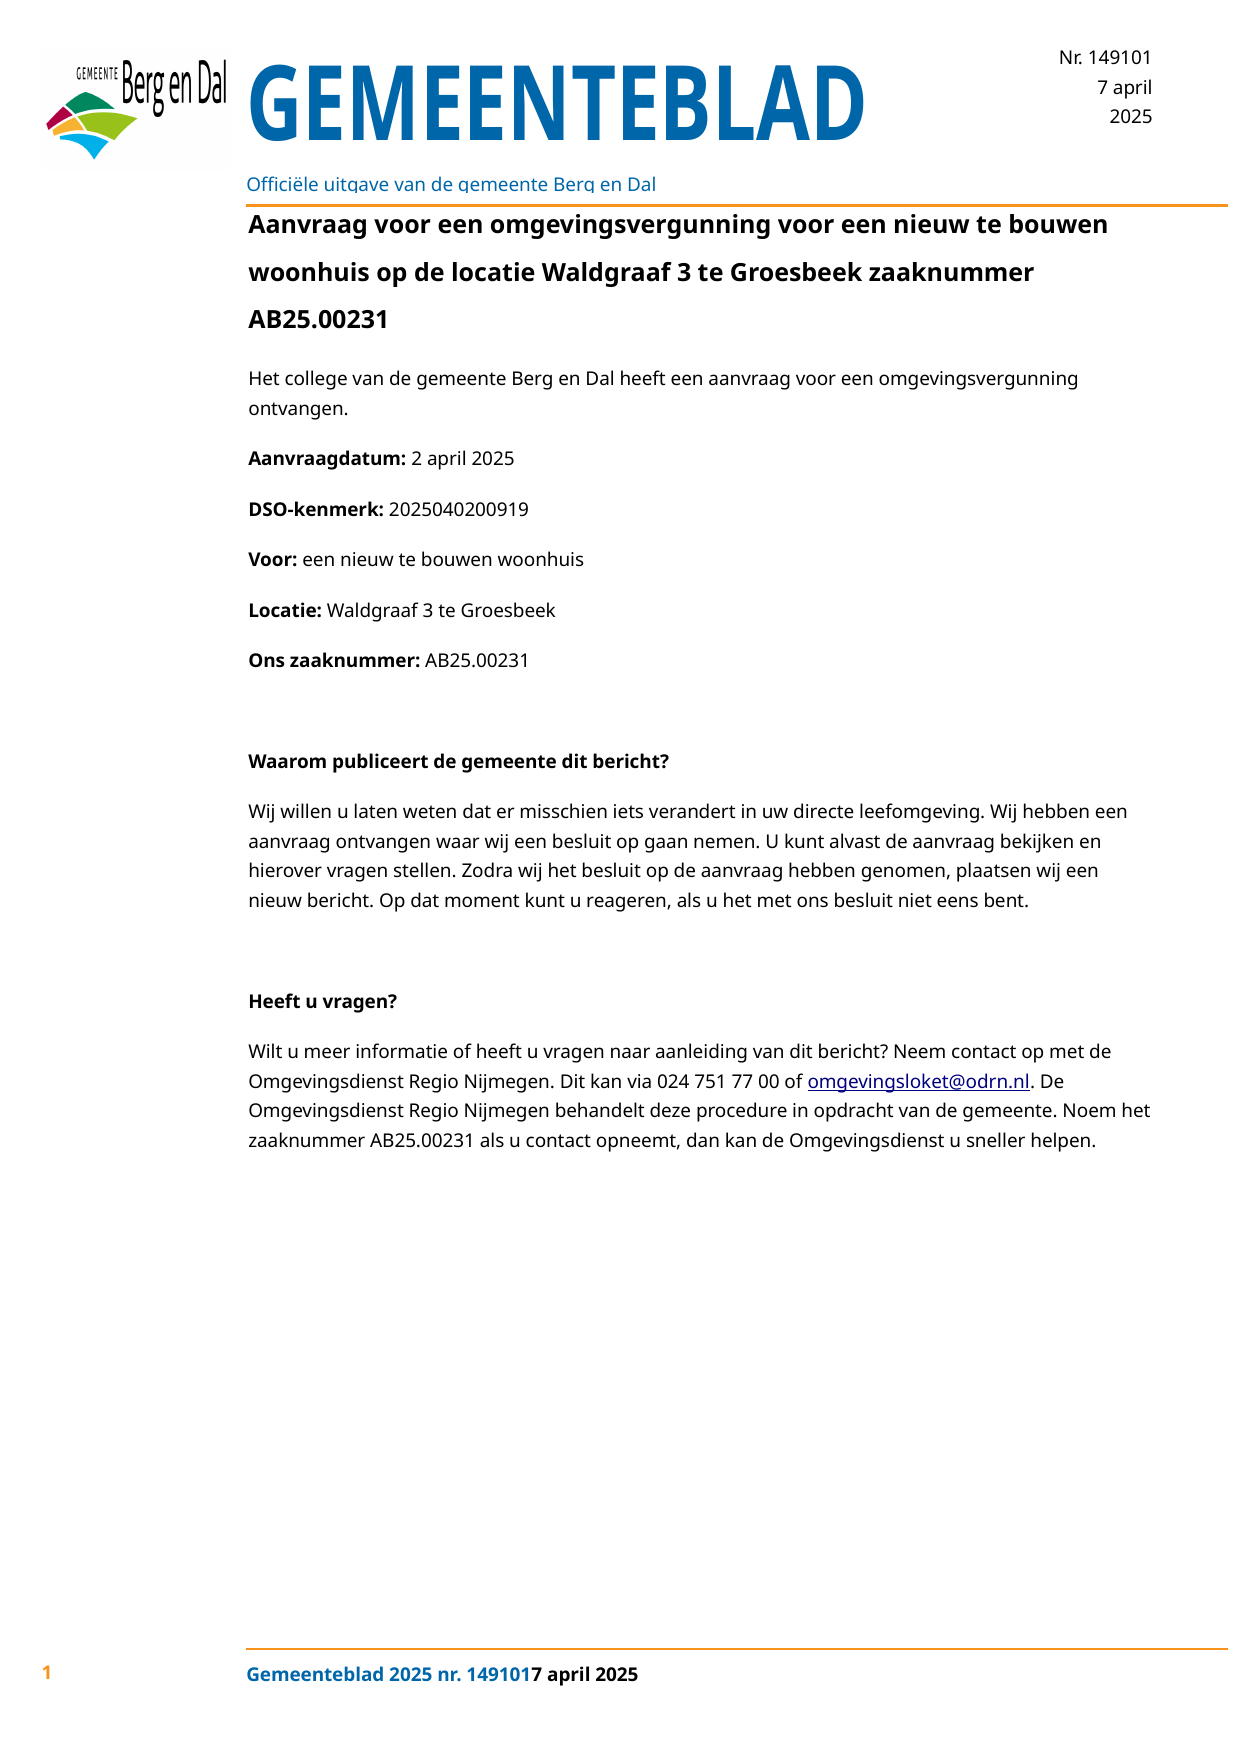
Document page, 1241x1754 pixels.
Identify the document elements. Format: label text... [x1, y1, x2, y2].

picture [41, 47, 231, 172]
text Aanvraagdatum: 2 april 2025 [248, 446, 1152, 471]
text Wilt u meer informatie of heeft u vragen naar aanleiding van dit bericht? Neem contact op met de Omgevingsdienst Regio Nijmegen. Dit kan via 024 751 77 00 of omgevingsloket@odrn.nl. De Omgevingsdienst Regio Nijmegen behandelt deze procedure in opdracht van de gemeente. Noem het zaaknummer AB25.00231 als u contact opneemt, dan kan de Omgevingsdienst u sneller helpen. [248, 1038, 1152, 1153]
text DSO-kenmerk: 2025040200919 [248, 496, 1152, 522]
text Heeft u vragen? [248, 988, 1152, 1014]
text Het college van de gemeente Berg en Dal heeft een aanvraag voor een omgevingsvergunning ontvangen. [248, 366, 1152, 421]
text Waarom publiceert de gemeente dit bericht? [248, 748, 1152, 774]
text Locatie: Waldgraaf 3 te Groesbeek [248, 597, 1152, 622]
text Ons zaaknummer: AB25.00231 [248, 647, 1152, 673]
text Wij willen u laten weten dat er misschien iets verandert in uw directe leefomgeving. Wij hebben een aanvraag ontvangen waar wij een besluit op gaan nemen. U kunt alvast de aanvraag bekijken en hierover vragen stellen. Zodra wij het besluit op de aanvraag hebben genomen, plaatsen wij een nieuw bericht. Op dat moment kunt u reageren, als u het met ons besluit niet eens bent. [248, 798, 1152, 913]
text Aanvraag voor een omgevingsvergunning voor een nieuw te bouwen woonhuis op de locatie Waldgraaf 3 te Groesbeek zaaknummer AB25.00231 [248, 207, 1152, 336]
text Voor: een nieuw te bouwen woonhuis [248, 546, 1152, 572]
